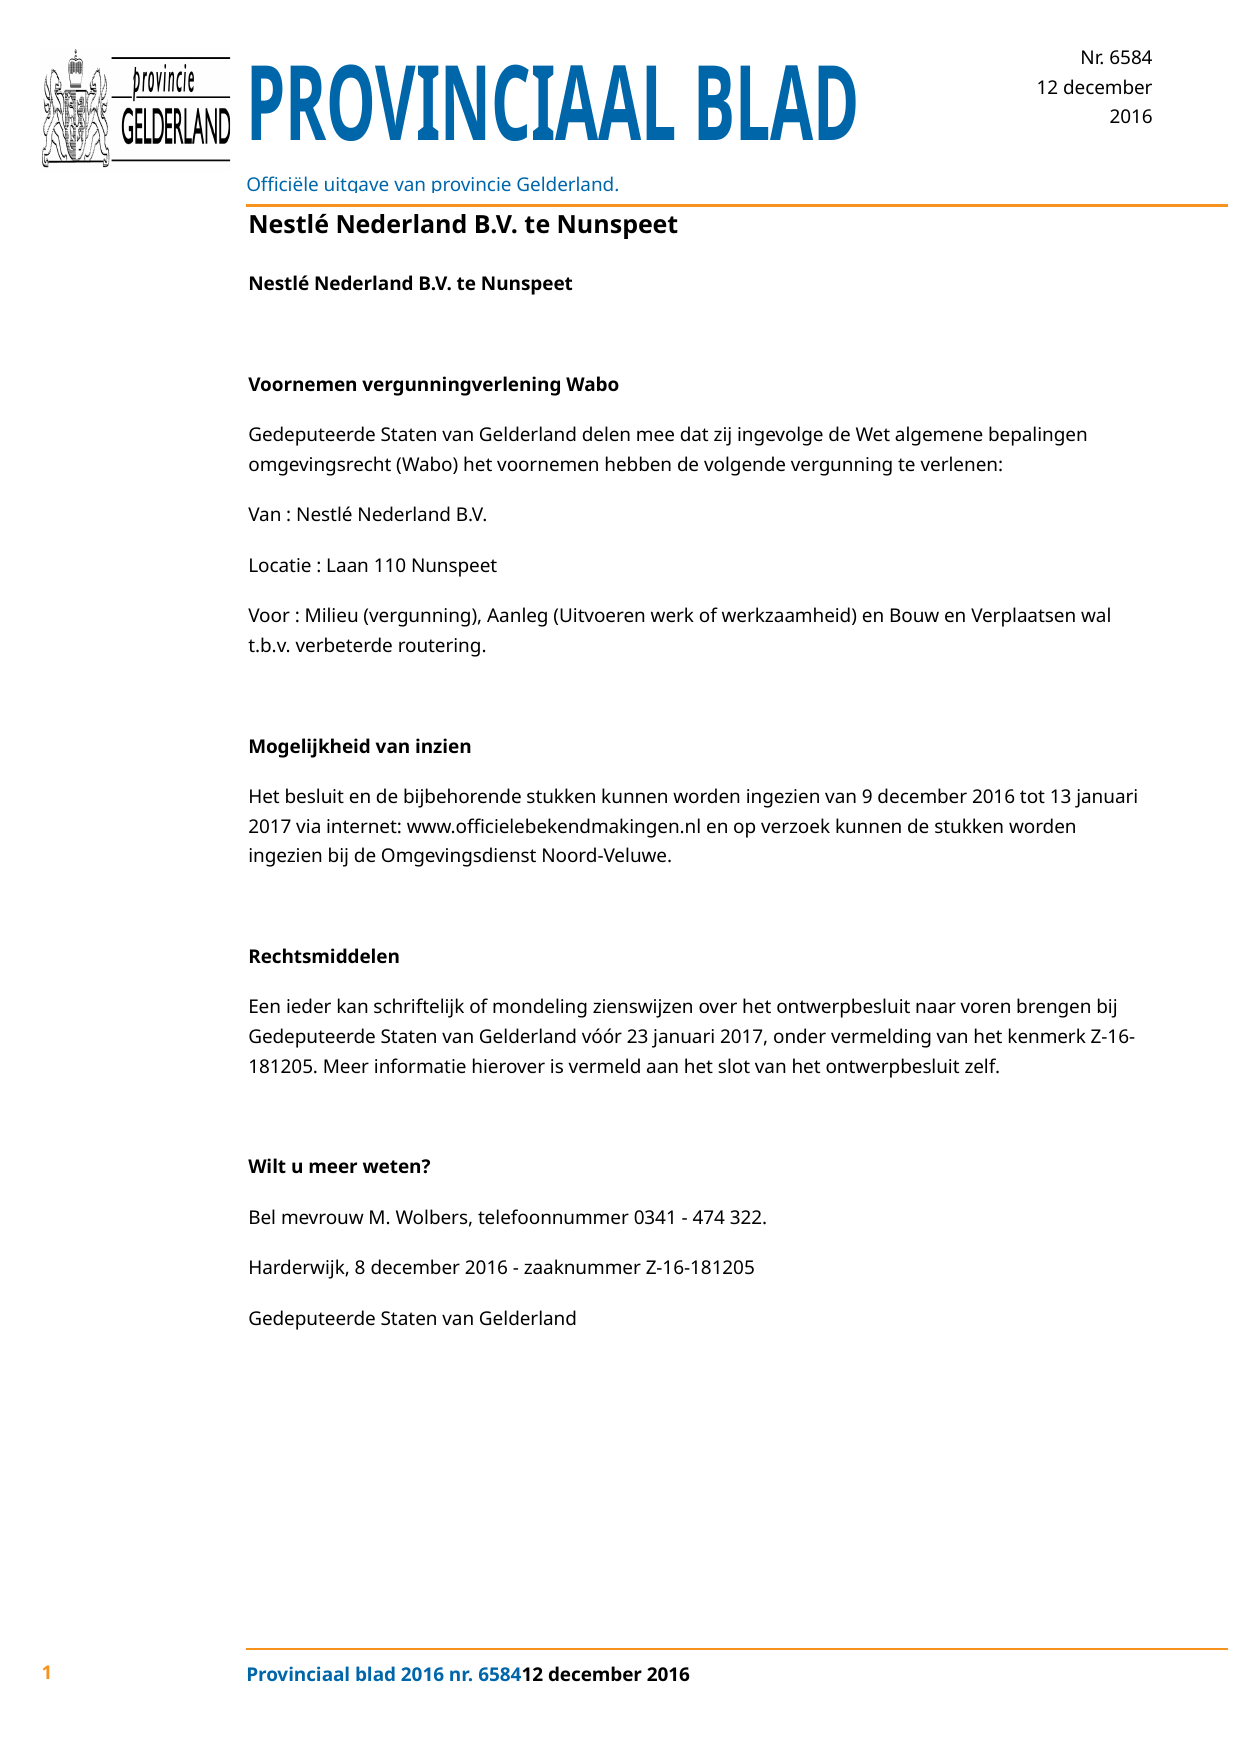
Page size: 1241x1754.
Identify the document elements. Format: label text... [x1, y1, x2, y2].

text Het besluit en de bijbehorende stukken kunnen worden ingezien van 9 december 2016 tot 13 januari 2017 via internet: www.officielebekendmakingen.nl en op verzoek kunnen de stukken worden ingezien bij de Omgevingsdienst Noord-Veluwe. [248, 783, 1152, 868]
text Mogelijkheid van inzien [248, 733, 1152, 758]
text Wilt u meer weten? [248, 1154, 1152, 1179]
text Van : Nestlé Nederland B.V. [248, 502, 1152, 527]
text Rechtsmiddelen [248, 943, 1152, 969]
picture [41, 47, 231, 172]
text Gedeputeerde Staten van Gelderland [248, 1305, 1152, 1331]
text Een ieder kan schriftelijk of mondeling zienswijzen over het ontwerpbesluit naar voren brengen bij Gedeputeerde Staten van Gelderland vóór 23 januari 2017, onder vermelding van het kenmerk Z-16-181205. Meer informatie hierover is vermeld aan het slot van het ontwerpbesluit zelf. [248, 994, 1152, 1078]
text Locatie : Laan 110 Nunspeet [248, 552, 1152, 578]
text Bel mevrouw M. Wolbers, telefoonnummer 0341 - 474 322. [248, 1204, 1152, 1230]
text Voor : Milieu (vergunning), Aanleg (Uitvoeren werk of werkzaamheid) en Bouw en Verplaatsen wal t.b.v. verbeterde routering. [248, 602, 1152, 658]
text Nestlé Nederland B.V. te Nunspeet [248, 270, 1152, 296]
text Gedeputeerde Staten van Gelderland delen mee dat zij ingevolge de Wet algemene bepalingen omgevingsrecht (Wabo) het voornemen hebben de volgende vergunning te verlenen: [248, 422, 1152, 477]
text Nestlé Nederland B.V. te Nunspeet [248, 207, 1152, 241]
text Harderwijk, 8 december 2016 - zaaknummer Z-16-181205 [248, 1254, 1152, 1280]
text Voornemen vergunningverlening Wabo [248, 371, 1152, 397]
